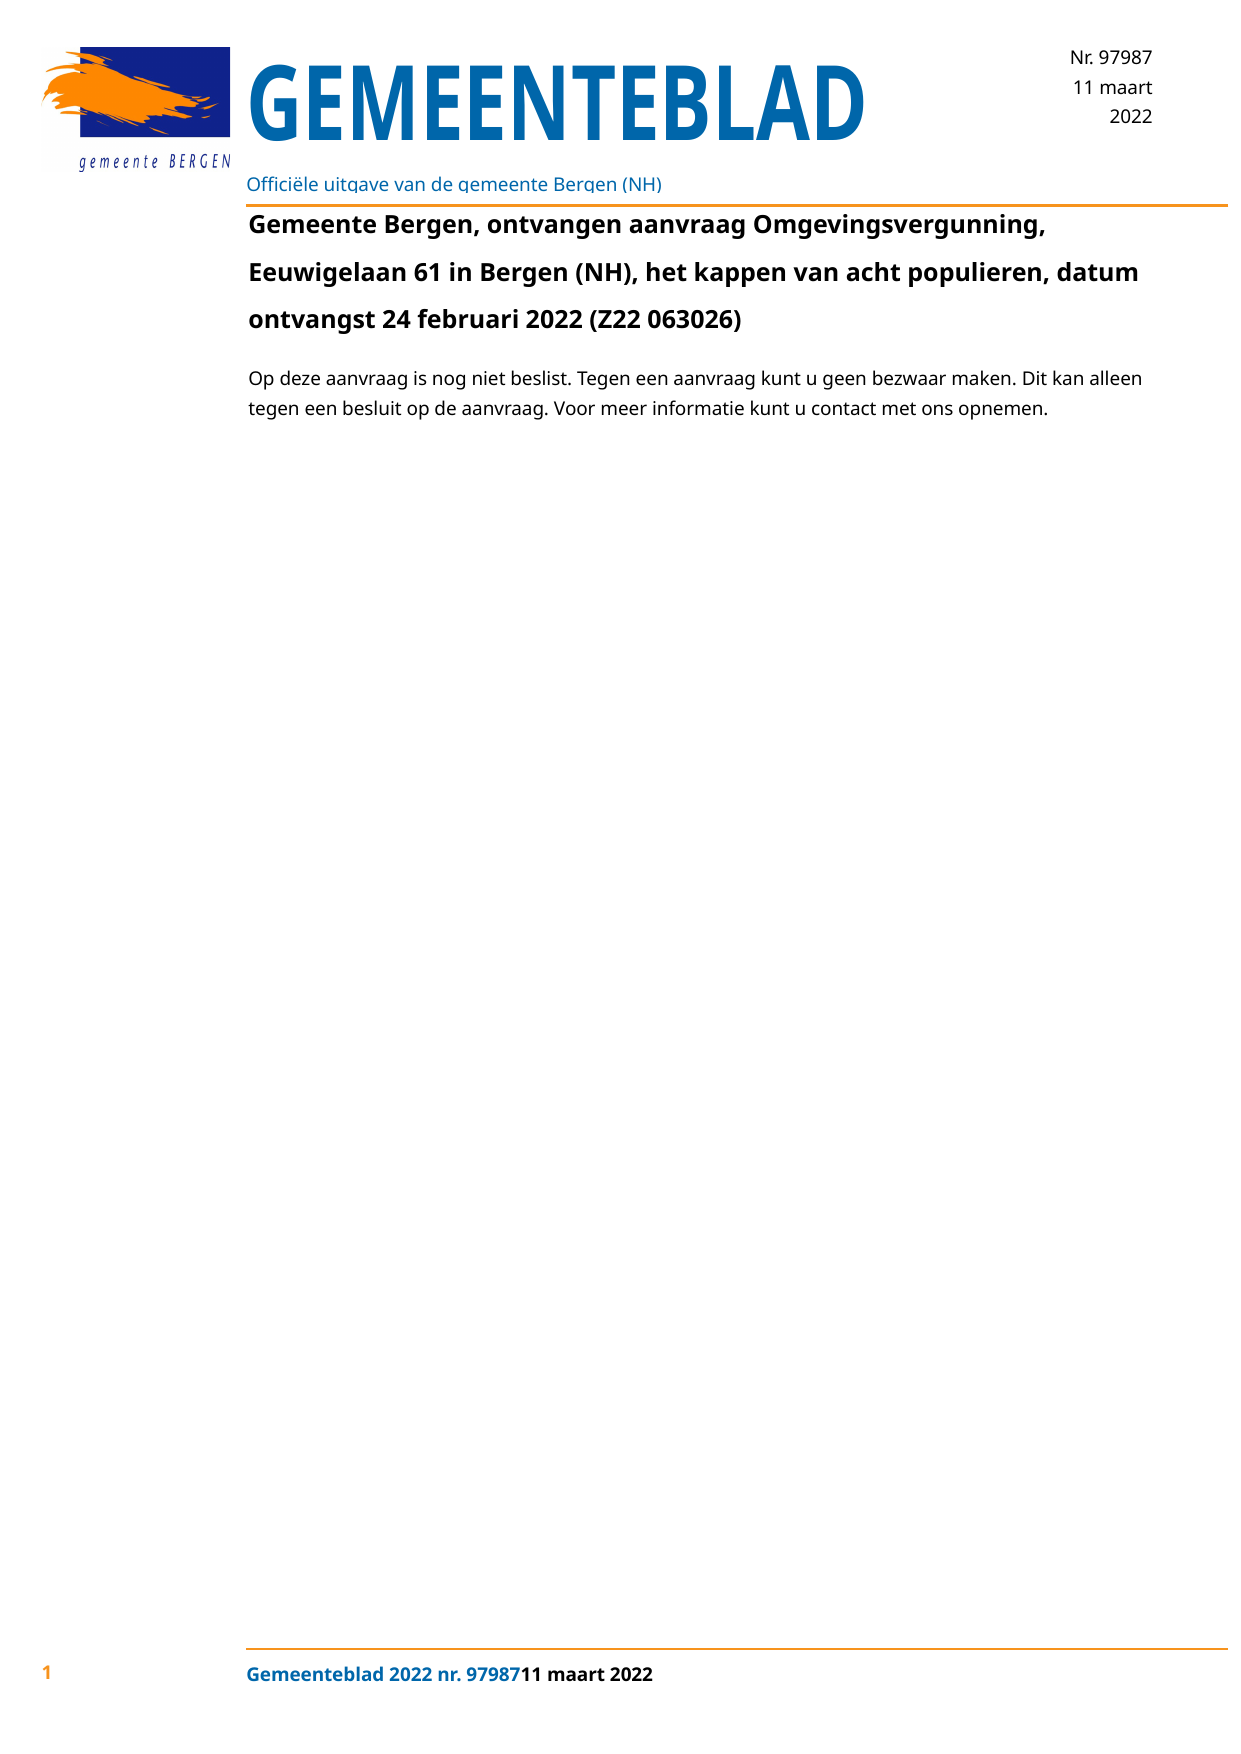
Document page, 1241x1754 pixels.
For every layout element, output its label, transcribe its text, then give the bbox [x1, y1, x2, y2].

text Gemeente Bergen, ontvangen aanvraag Omgevingsvergunning, Eeuwigelaan 61 in Bergen (NH), het kappen van acht populieren, datum ontvangst 24 februari 2022 (Z22 063026) [248, 207, 1152, 336]
picture [41, 47, 231, 172]
text Op deze aanvraag is nog niet beslist. Tegen een aanvraag kunt u geen bezwaar maken. Dit kan alleen tegen een besluit op de aanvraag. Voor meer informatie kunt u contact met ons opnemen. [248, 366, 1152, 421]
